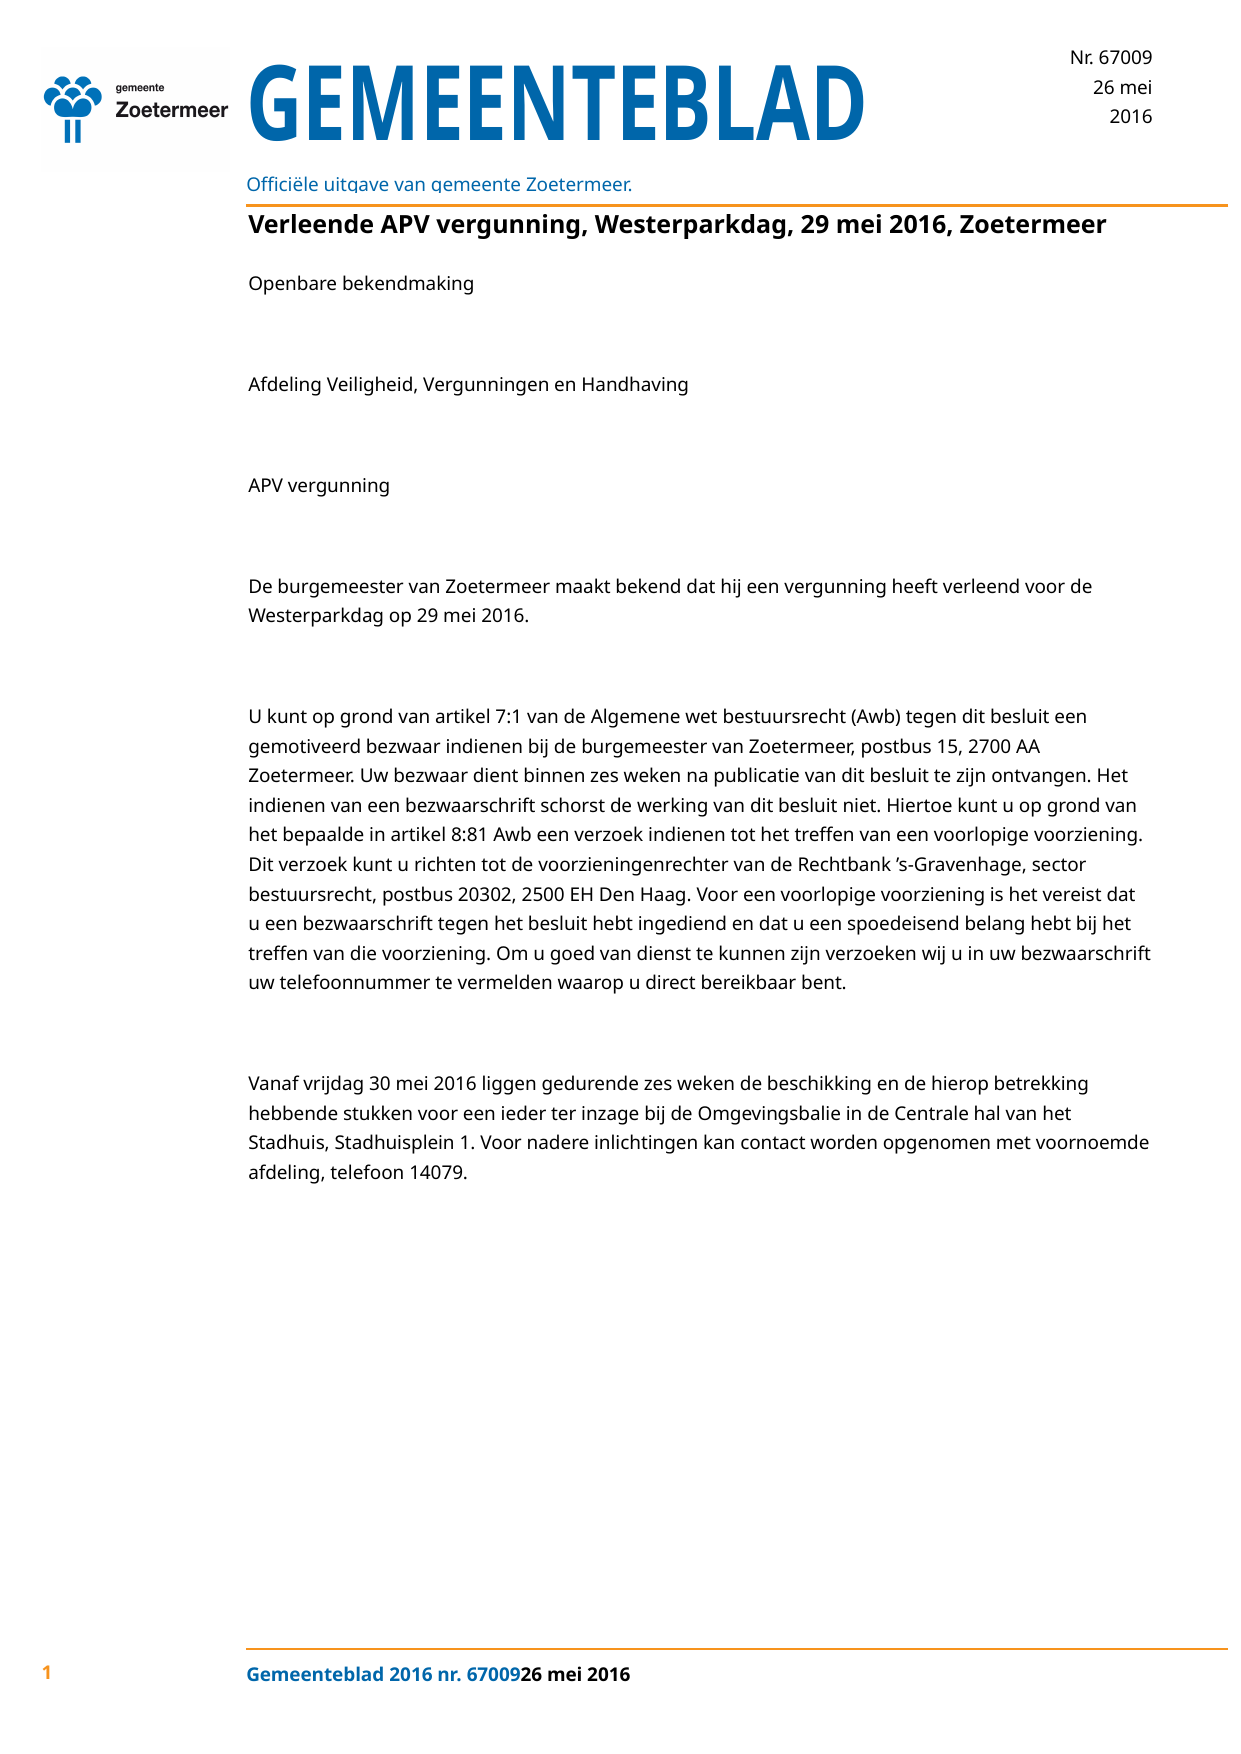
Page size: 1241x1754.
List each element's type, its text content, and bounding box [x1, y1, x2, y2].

text Vanaf vrijdag 30 mei 2016 liggen gedurende zes weken de beschikking en de hierop betrekking hebbende stukken voor een ieder ter inzage bij de Omgevingsbalie in de Centrale hal van het Stadhuis, Stadhuisplein 1. Voor nadere inlichtingen kan contact worden opgenomen met voornoemde afdeling, telefoon 14079. [248, 1070, 1152, 1185]
text Verleende APV vergunning, Westerparkdag, 29 mei 2016, Zoetermeer [248, 207, 1152, 241]
text Afdeling Veiligheid, Vergunningen en Handhaving [248, 371, 1152, 397]
text Openbare bekendmaking [248, 270, 1152, 296]
text APV vergunning [248, 472, 1152, 498]
text U kunt op grond van artikel 7:1 van de Algemene wet bestuursrecht (Awb) tegen dit besluit een gemotiveerd bezwaar indienen bij de burgemeester van Zoetermeer, postbus 15, 2700 AA Zoetermeer. Uw bezwaar dient binnen zes weken na publicatie van dit besluit te zijn ontvangen. Het indienen van een bezwaarschrift schorst de werking van dit besluit niet. Hiertoe kunt u op grond van het bepaalde in artikel 8:81 Awb een verzoek indienen tot het treffen van een voorlopige voorziening. Dit verzoek kunt u richten tot de voorzieningenrechter van de Rechtbank ’s-Gravenhage, sector bestuursrecht, postbus 20302, 2500 EH Den Haag. Voor een voorlopige voorziening is het vereist dat u een bezwaarschrift tegen het besluit hebt ingediend en dat u een spoedeisend belang hebt bij het treffen van die voorziening. Om u goed van dienst te kunnen zijn verzoeken wij u in uw bezwaarschrift uw telefoonnummer te vermelden waarop u direct bereikbaar bent. [248, 703, 1152, 995]
picture [41, 47, 231, 172]
text De burgemeester van Zoetermeer maakt bekend dat hij een vergunning heeft verleend voor de Westerparkdag op 29 mei 2016. [248, 573, 1152, 628]
